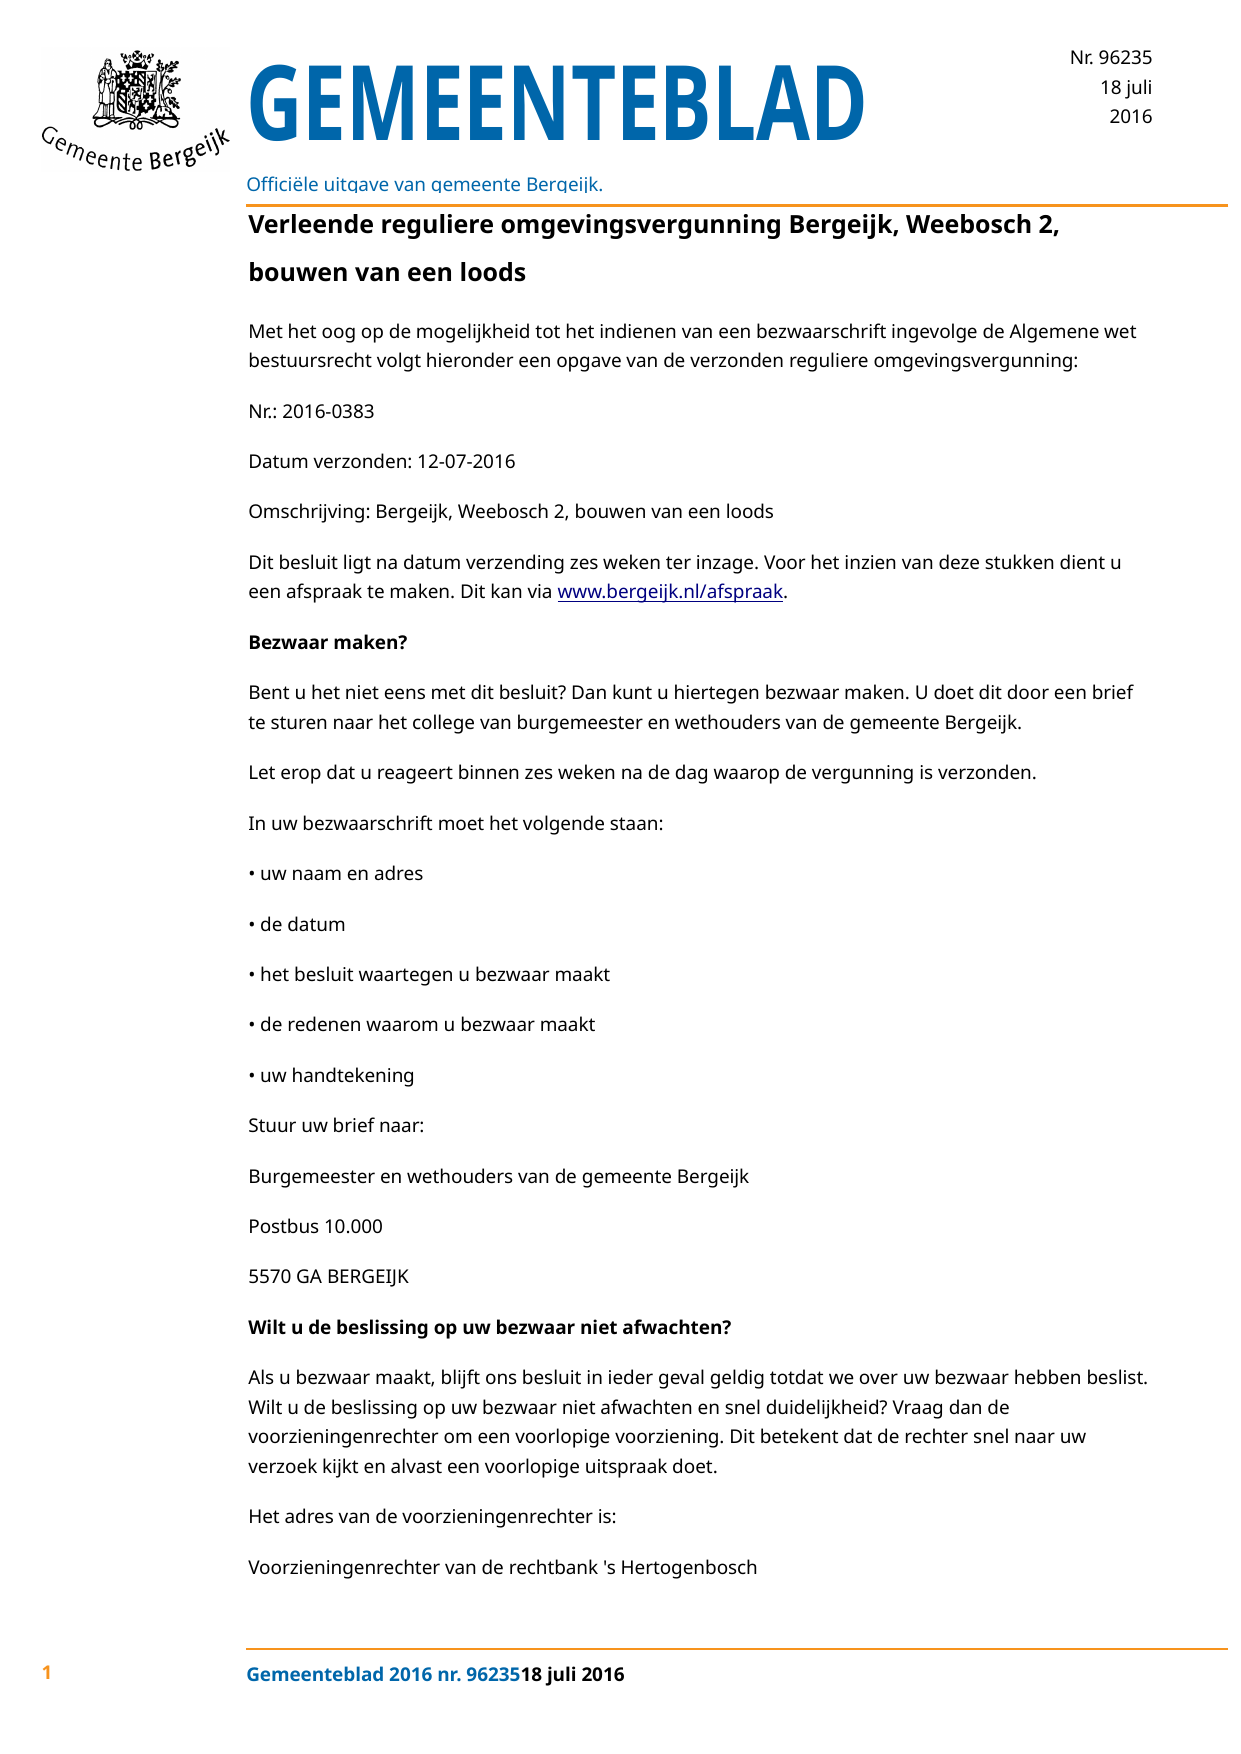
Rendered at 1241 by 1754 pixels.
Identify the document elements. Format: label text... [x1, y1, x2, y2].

text Omschrijving: Bergeijk, Weebosch 2, bouwen van een loods [248, 499, 1152, 524]
text Bezwaar maken? [248, 629, 1152, 655]
text Voorzieningenrechter van de rechtbank 's Hertogenbosch [248, 1554, 1152, 1580]
text Nr.: 2016-0383 [248, 398, 1152, 424]
text Let erop dat u reageert binnen zes weken na de dag waarop de vergunning is verzonden. [248, 759, 1152, 785]
text 5570 GA BERGEIJK [248, 1264, 1152, 1289]
text • uw naam en adres [248, 860, 1152, 886]
text • de redenen waarom u bezwaar maakt [248, 1012, 1152, 1037]
text Het adres van de voorzieningenrechter is: [248, 1504, 1152, 1529]
text • het besluit waartegen u bezwaar maakt [248, 961, 1152, 987]
text Dit besluit ligt na datum verzending zes weken ter inzage. Voor het inzien van deze stukken dient u een afspraak te maken. Dit kan via www.bergeijk.nl/afspraak. [248, 549, 1152, 604]
text • de datum [248, 911, 1152, 937]
text • uw handtekening [248, 1062, 1152, 1088]
text In uw bezwaarschrift moet het volgende staan: [248, 810, 1152, 836]
text Stuur uw brief naar: [248, 1112, 1152, 1138]
text Bent u het niet eens met dit besluit? Dan kunt u hiertegen bezwaar maken. U doet dit door een brief te sturen naar het college van burgemeester en wethouders van de gemeente Bergeijk. [248, 679, 1152, 735]
text Wilt u de beslissing op uw bezwaar niet afwachten? [248, 1314, 1152, 1340]
text Postbus 10.000 [248, 1213, 1152, 1239]
picture [41, 47, 231, 172]
text Met het oog op de mogelijkheid tot het indienen van een bezwaarschrift ingevolge de Algemene wet bestuursrecht volgt hieronder een opgave van de verzonden reguliere omgevingsvergunning: [248, 318, 1152, 373]
text Datum verzonden: 12-07-2016 [248, 448, 1152, 474]
text Burgemeester en wethouders van de gemeente Bergeijk [248, 1163, 1152, 1189]
text Verleende reguliere omgevingsvergunning Bergeijk, Weebosch 2, bouwen van een loods [248, 207, 1152, 288]
text Als u bezwaar maakt, blijft ons besluit in ieder geval geldig totdat we over uw bezwaar hebben beslist. Wilt u de beslissing op uw bezwaar niet afwachten en snel duidelijkheid? Vraag dan de voorzieningenrechter om een voorlopige voorziening. Dit betekent dat de rechter snel naar uw verzoek kijkt en alvast een voorlopige uitspraak doet. [248, 1364, 1152, 1479]
